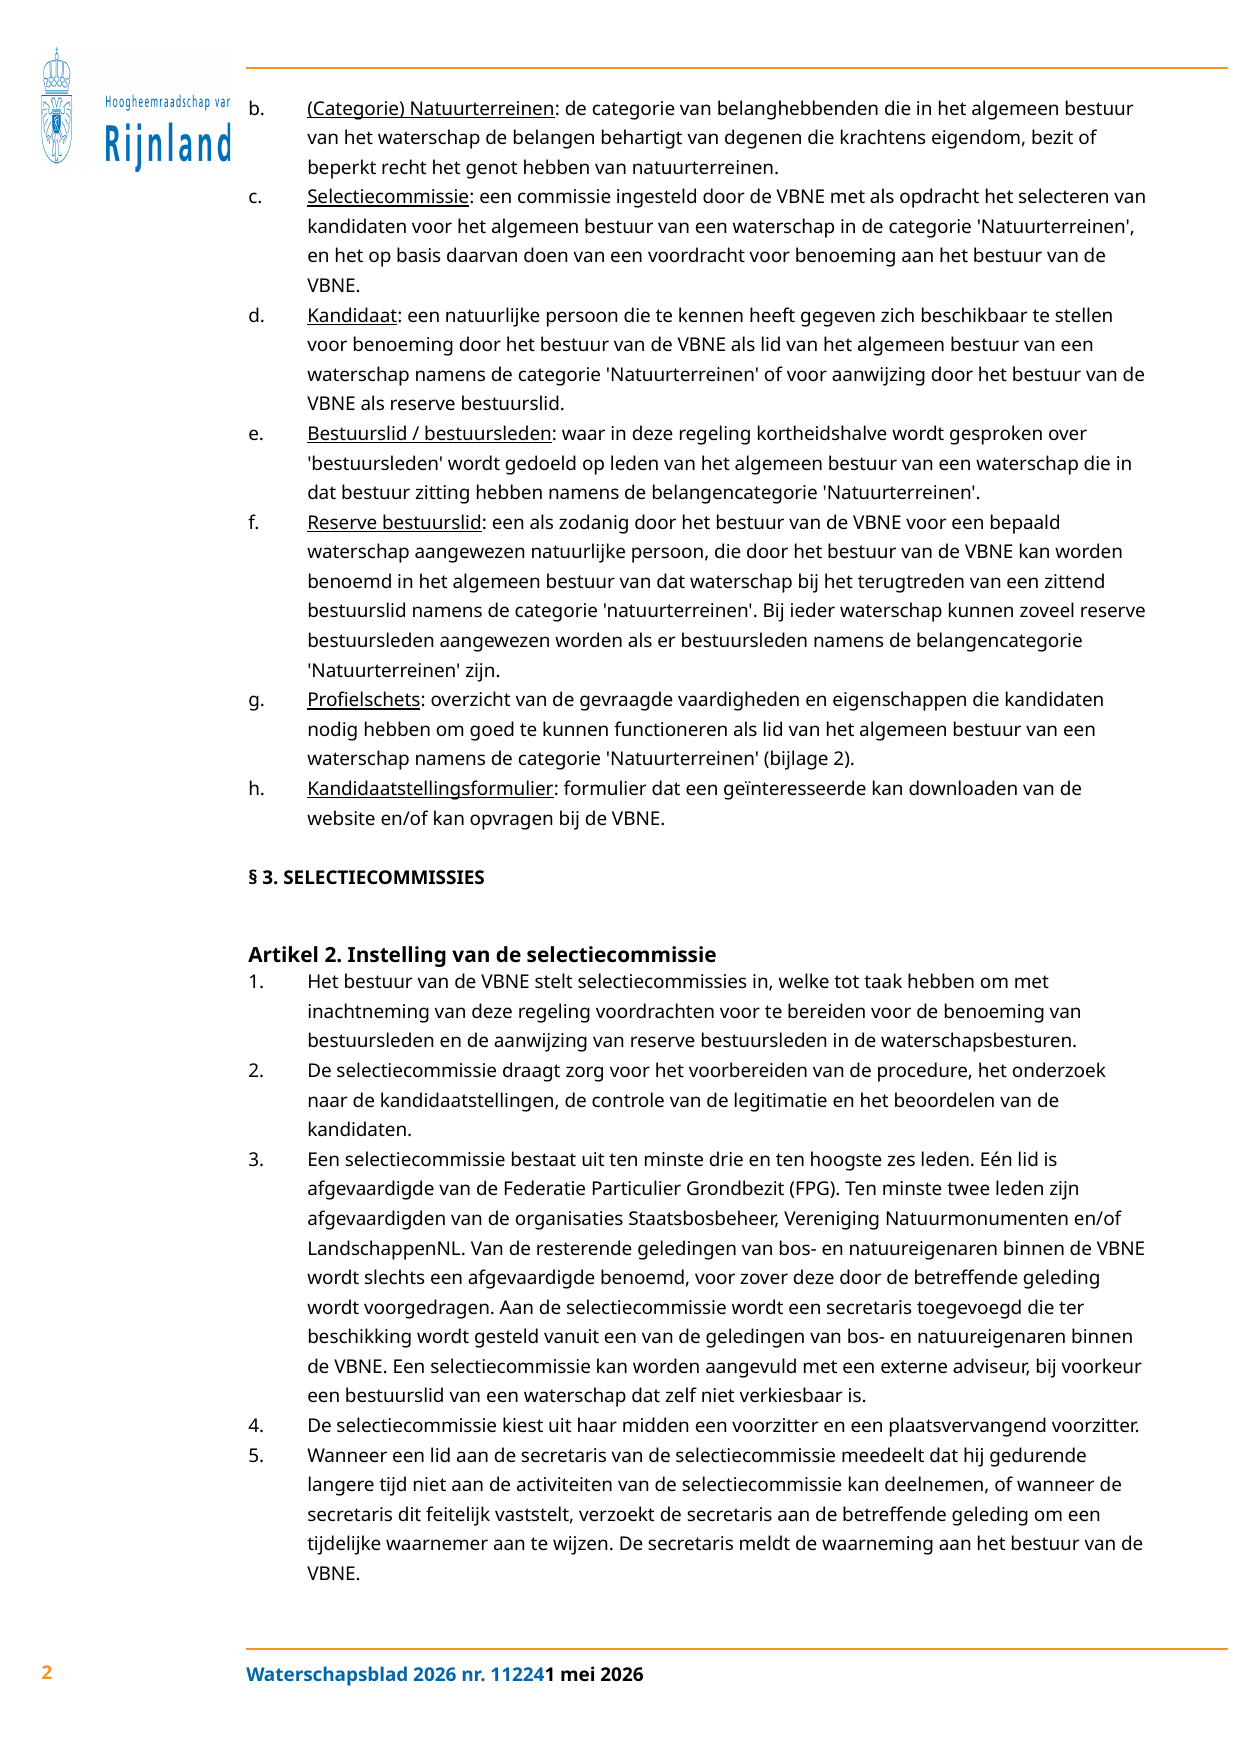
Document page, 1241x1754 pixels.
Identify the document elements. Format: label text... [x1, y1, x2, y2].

list De selectiecommissie draagt zorg voor het voorbereiden van de procedure, het onderzoek naar de kandidaatstellingen, de controle van de legitimatie en het beoordelen van de kandidaten. [248, 1057, 1152, 1142]
list Profielschets: overzicht van de gevraagde vaardigheden en eigenschappen die kandidaten nodig hebben om goed te kunnen functioneren als lid van het algemeen bestuur van een waterschap namens de categorie 'Natuurterreinen' (bijlage 2). [248, 686, 1152, 771]
list Kandidaat: een natuurlijke persoon die te kennen heeft gegeven zich beschikbaar te stellen voor benoeming door het bestuur van de VBNE als lid van het algemeen bestuur van een waterschap namens de categorie 'Natuurterreinen' of voor aanwijzing door het bestuur van de VBNE als reserve bestuurslid. [248, 302, 1152, 416]
text Artikel 2. Instelling van de selectiecommissie [248, 940, 1152, 968]
list Selectiecommissie: een commissie ingesteld door de VBNE met als opdracht het selecteren van kandidaten voor het algemeen bestuur van een waterschap in de categorie 'Natuurterreinen', en het op basis daarvan doen van een voordracht voor benoeming aan het bestuur van de VBNE. [248, 183, 1152, 298]
list Wanneer een lid aan de secretaris van de selectiecommissie meedeelt dat hij gedurende langere tijd niet aan de activiteiten van de selectiecommissie kan deelnemen, of wanneer de secretaris dit feitelijk vaststelt, verzoekt de secretaris aan de betreffende geleding om een tijdelijke waarnemer aan te wijzen. De secretaris meldt de waarneming aan het bestuur van de VBNE. [248, 1442, 1152, 1586]
picture [41, 47, 231, 172]
list Het bestuur van de VBNE stelt selectiecommissies in, welke tot taak hebben om met inachtneming van deze regeling voordrachten voor te bereiden voor de benoeming van bestuursleden en de aanwijzing van reserve bestuursleden in de waterschapsbesturen. [248, 968, 1152, 1053]
text § 3. SELECTIECOMMISSIES [248, 864, 1152, 890]
list De selectiecommissie kiest uit haar midden een voorzitter en een plaatsvervangend voorzitter. [248, 1412, 1152, 1438]
list Bestuurslid / bestuursleden: waar in deze regeling kortheidshalve wordt gesproken over 'bestuursleden' wordt gedoeld op leden van het algemeen bestuur van een waterschap die in dat bestuur zitting hebben namens de belangencategorie 'Natuurterreinen'. [248, 420, 1152, 505]
list Een selectiecommissie bestaat uit ten minste drie en ten hoogste zes leden. Eén lid is afgevaardigde van de Federatie Particulier Grondbezit (FPG). Ten minste twee leden zijn afgevaardigden van de organisaties Staatsbosbeheer, Vereniging Natuurmonumenten en/of LandschappenNL. Van de resterende geledingen van bos- en natuureigenaren binnen de VBNE wordt slechts een afgevaardigde benoemd, voor zover deze door de betreffende geleding wordt voorgedragen. Aan de selectiecommissie wordt een secretaris toegevoegd die ter beschikking wordt gesteld vanuit een van de geledingen van bos- en natuureigenaren binnen de VBNE. Een selectiecommissie kan worden aangevuld met een externe adviseur, bij voorkeur een bestuurslid van een waterschap dat zelf niet verkiesbaar is. [248, 1146, 1152, 1408]
list Reserve bestuurslid: een als zodanig door het bestuur van de VBNE voor een bepaald waterschap aangewezen natuurlijke persoon, die door het bestuur van de VBNE kan worden benoemd in het algemeen bestuur van dat waterschap bij het terugtreden van een zittend bestuurslid namens de categorie 'natuurterreinen'. Bij ieder waterschap kunnen zoveel reserve bestuursleden aangewezen worden als er bestuursleden namens de belangencategorie 'Natuurterreinen' zijn. [248, 509, 1152, 683]
list Kandidaatstellingsformulier: formulier dat een geïnteresseerde kan downloaden van de website en/of kan opvragen bij de VBNE. [248, 775, 1152, 831]
list (Categorie) Natuurterreinen: de categorie van belanghebbenden die in het algemeen bestuur van het waterschap de belangen behartigt van degenen die krachtens eigendom, bezit of beperkt recht het genot hebben van natuurterreinen. [248, 95, 1152, 180]
